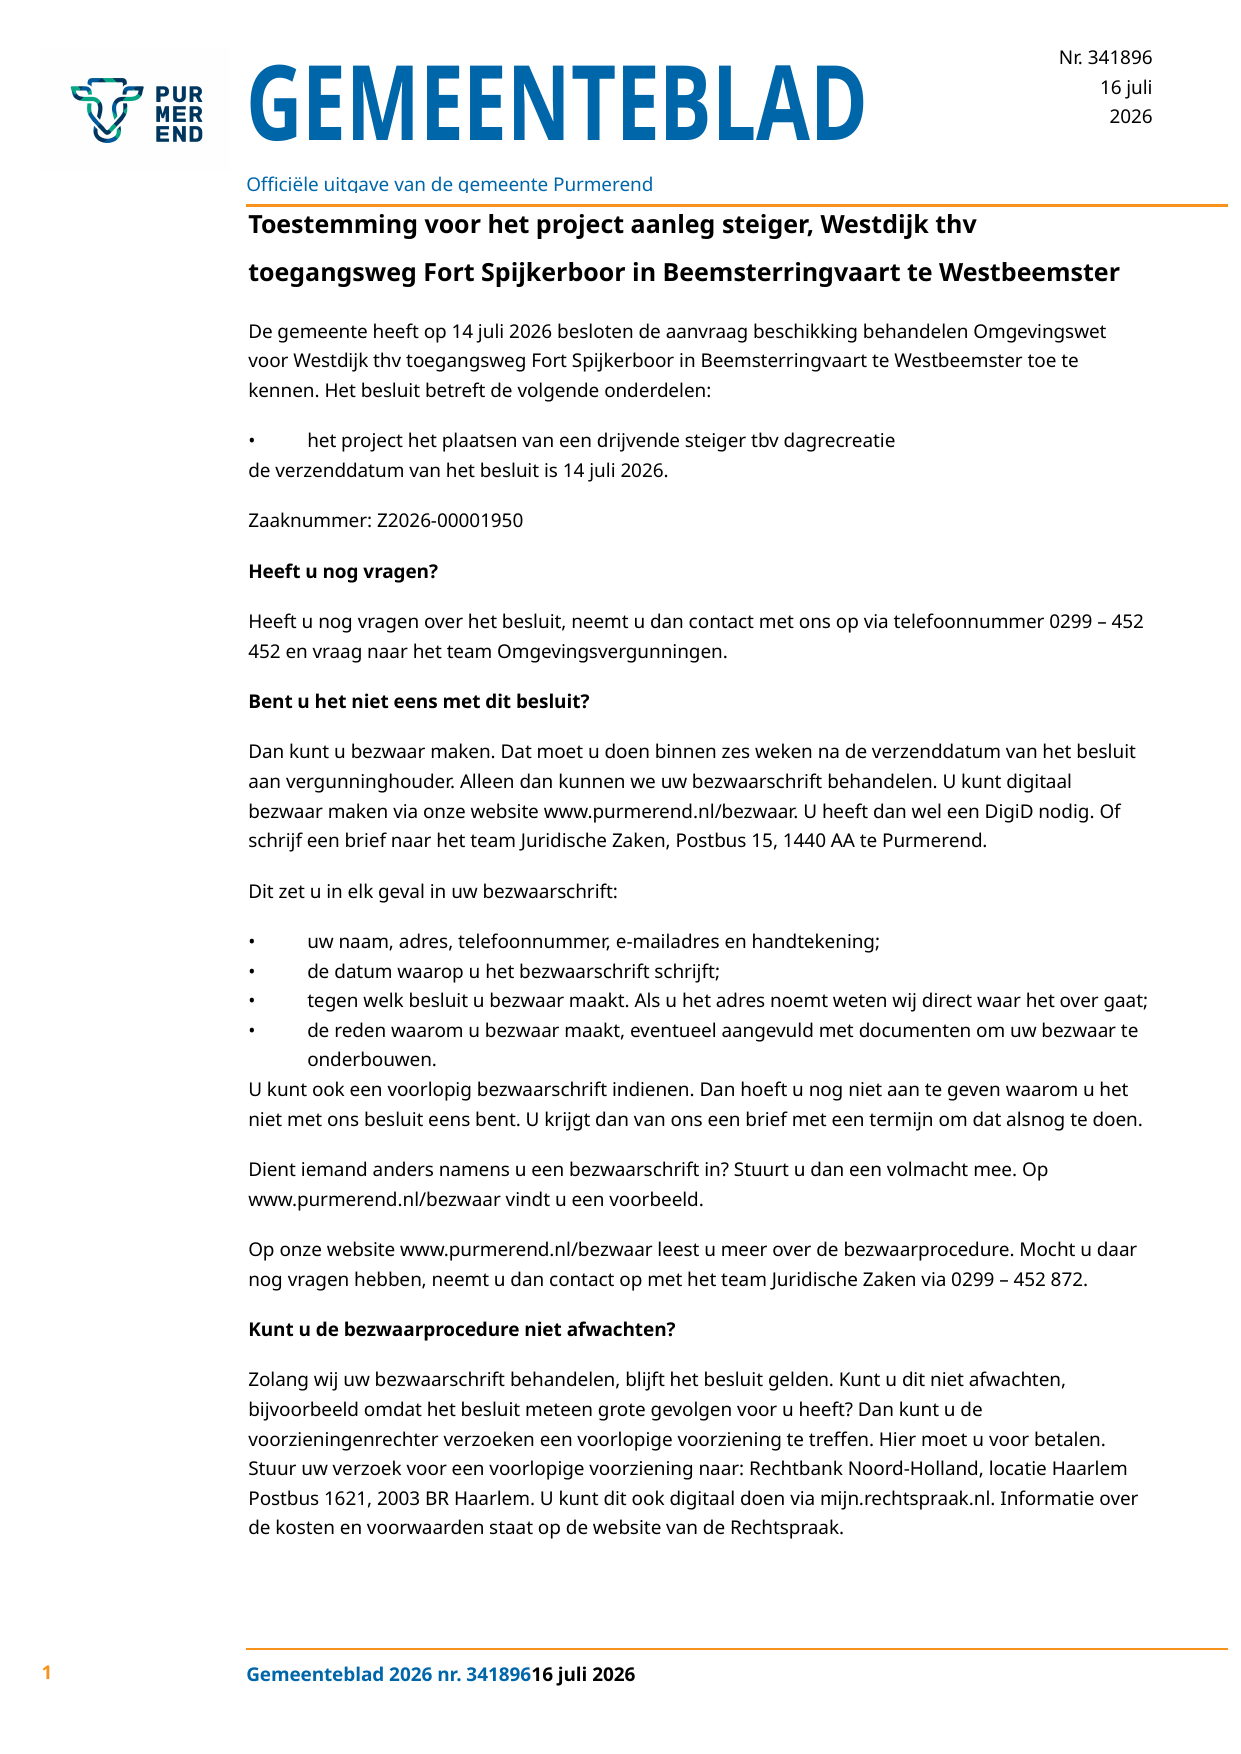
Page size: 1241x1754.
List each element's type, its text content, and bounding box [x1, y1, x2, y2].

picture [41, 47, 231, 172]
text Zaaknummer: Z2026-00001950 [248, 507, 1152, 533]
text de verzenddatum van het besluit is 14 juli 2026. [248, 457, 1152, 483]
list tegen welk besluit u bezwaar maakt. Als u het adres noemt weten wij direct waar het over gaat; [248, 987, 1152, 1013]
text Dient iemand anders namens u een bezwaarschrift in? Stuurt u dan een volmacht mee. Op www.purmerend.nl/bezwaar vindt u een voorbeeld. [248, 1156, 1152, 1212]
list het project het plaatsen van een drijvende steiger tbv dagrecreatie [248, 427, 1152, 453]
text Dit zet u in elk geval in uw bezwaarschrift: [248, 878, 1152, 904]
list de reden waarom u bezwaar maakt, eventueel aangevuld met documenten om uw bezwaar te onderbouwen. [248, 1017, 1152, 1072]
text Heeft u nog vragen? [248, 558, 1152, 584]
text Dan kunt u bezwaar maken. Dat moet u doen binnen zes weken na de verzenddatum van het besluit aan vergunninghouder. Alleen dan kunnen we uw bezwaarschrift behandelen. U kunt digitaal bezwaar maken via onze website www.purmerend.nl/bezwaar. U heeft dan wel een DigiD nodig. Of schrijf een brief naar het team Juridische Zaken, Postbus 15, 1440 AA te Purmerend. [248, 739, 1152, 853]
text Zolang wij uw bezwaarschrift behandelen, blijft het besluit gelden. Kunt u dit niet afwachten, bijvoorbeeld omdat het besluit meteen grote gevolgen voor u heeft? Dan kunt u de voorzieningenrechter verzoeken een voorlopige voorziening te treffen. Hier moet u voor betalen. Stuur uw verzoek voor een voorlopige voorziening naar: Rechtbank Noord-Holland, locatie Haarlem Postbus 1621, 2003 BR Haarlem. U kunt dit ook digitaal doen via mijn.rechtspraak.nl. Informatie over de kosten en voorwaarden staat op de website van de Rechtspraak. [248, 1367, 1152, 1540]
list uw naam, adres, telefoonnummer, e-mailadres en handtekening; [248, 928, 1152, 954]
text Kunt u de bezwaarprocedure niet afwachten? [248, 1316, 1152, 1342]
text Toestemming voor het project aanleg steiger, Westdijk thv toegangsweg Fort Spijkerboor in Beemsterringvaart te Westbeemster [248, 207, 1152, 288]
list de datum waarop u het bezwaarschrift schrijft; [248, 958, 1152, 984]
text Heeft u nog vragen over het besluit, neemt u dan contact met ons op via telefoonnummer 0299 – 452 452 en vraag naar het team Omgevingsvergunningen. [248, 608, 1152, 664]
text U kunt ook een voorlopig bezwaarschrift indienen. Dan hoeft u nog niet aan te geven waarom u het niet met ons besluit eens bent. U krijgt dan van ons een brief met een termijn om dat alsnog te doen. [248, 1076, 1152, 1132]
text De gemeente heeft op 14 juli 2026 besloten de aanvraag beschikking behandelen Omgevingswet voor Westdijk thv toegangsweg Fort Spijkerboor in Beemsterringvaart te Westbeemster toe te kennen. Het besluit betreft de volgende onderdelen: [248, 318, 1152, 403]
text Op onze website www.purmerend.nl/bezwaar leest u meer over de bezwaarprocedure. Mocht u daar nog vragen hebben, neemt u dan contact op met het team Juridische Zaken via 0299 – 452 872. [248, 1236, 1152, 1292]
text Bent u het niet eens met dit besluit? [248, 688, 1152, 714]
